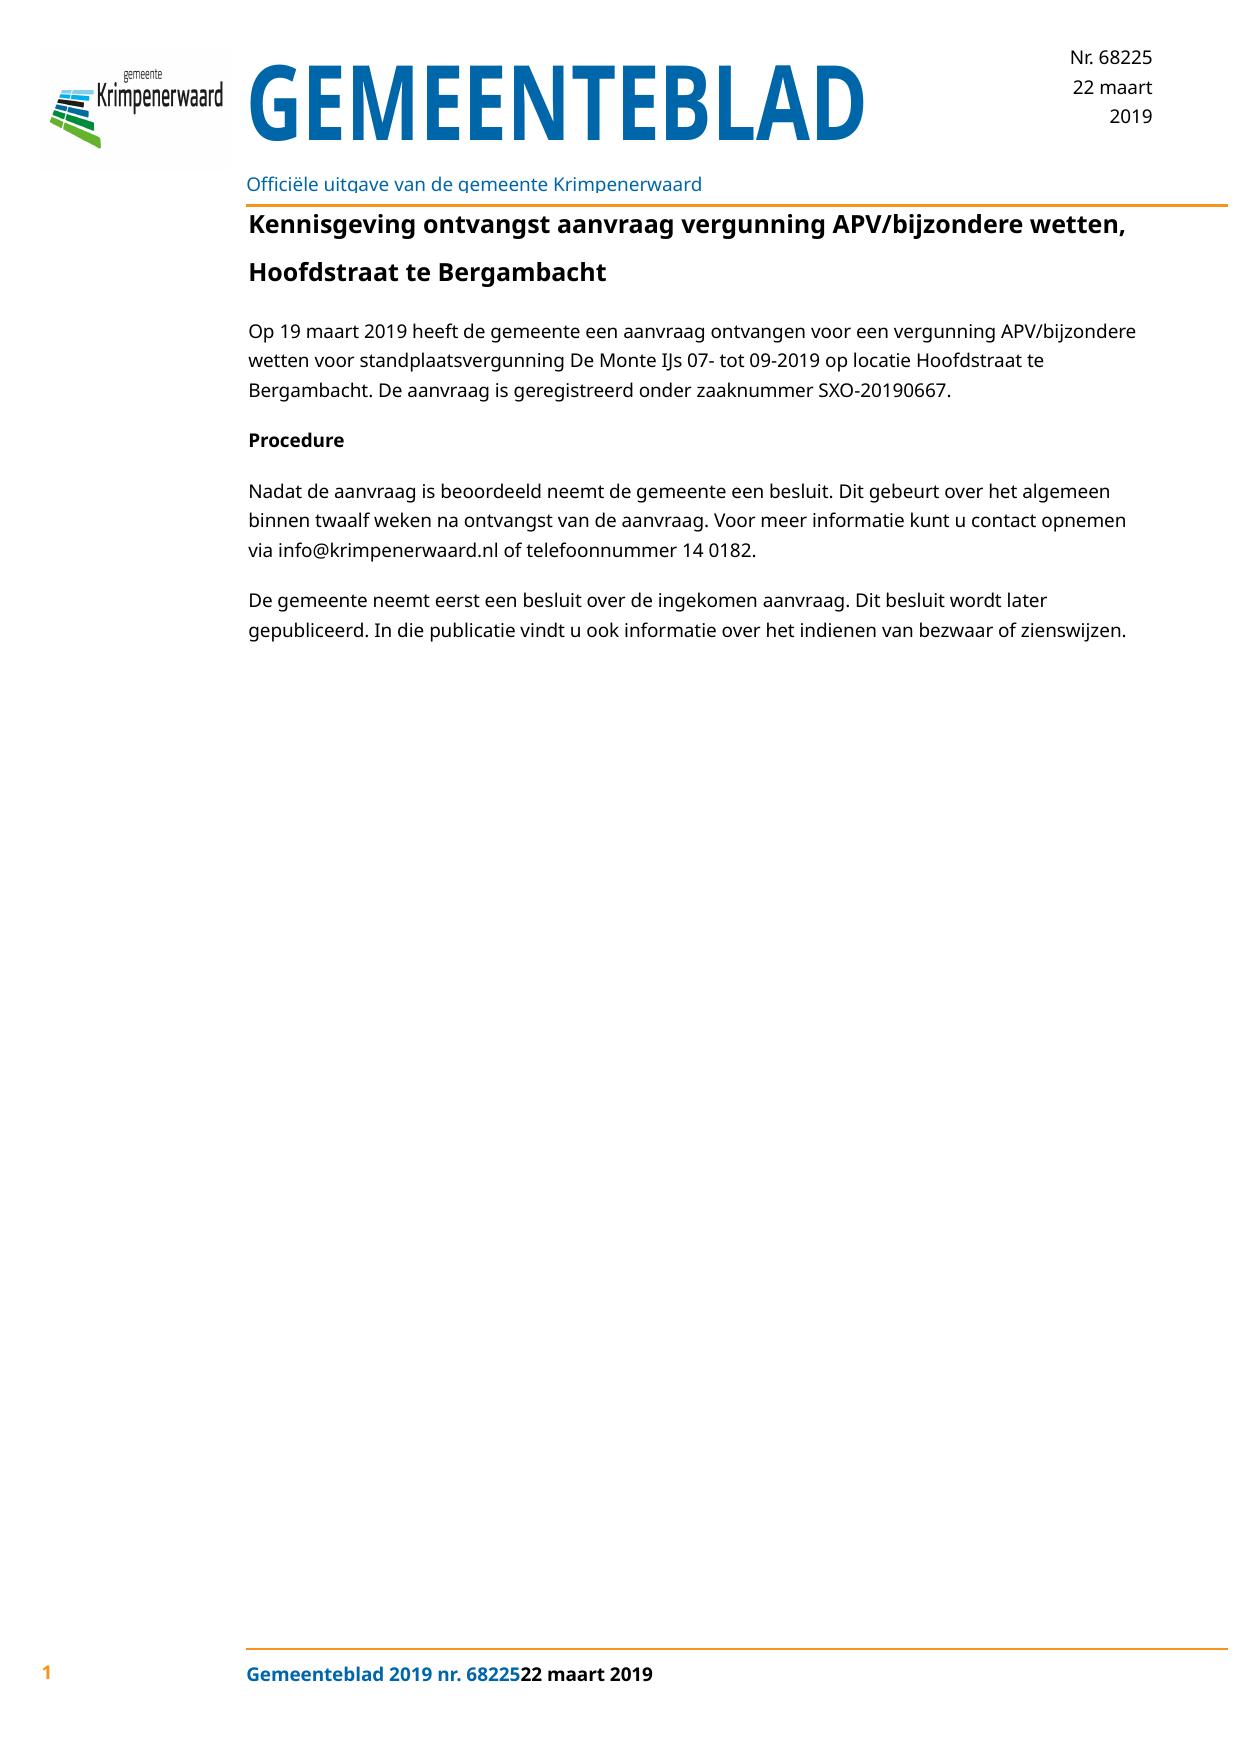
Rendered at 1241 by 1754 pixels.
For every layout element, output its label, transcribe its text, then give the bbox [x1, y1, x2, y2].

text De gemeente neemt eerst een besluit over de ingekomen aanvraag. Dit besluit wordt later gepubliceerd. In die publicatie vindt u ook informatie over het indienen van bezwaar of zienswijzen. [248, 587, 1152, 643]
picture [41, 47, 231, 172]
text Procedure [248, 427, 1152, 453]
text Nadat de aanvraag is beoordeeld neemt de gemeente een besluit. Dit gebeurt over het algemeen binnen twaalf weken na ontvangst van de aanvraag. Voor meer informatie kunt u contact opnemen via info@krimpenerwaard.nl of telefoonnummer 14 0182. [248, 478, 1152, 563]
text Op 19 maart 2019 heeft de gemeente een aanvraag ontvangen voor een vergunning APV/bijzondere wetten voor standplaatsvergunning De Monte IJs 07- tot 09-2019 op locatie Hoofdstraat te Bergambacht. De aanvraag is geregistreerd onder zaaknummer SXO-20190667. [248, 318, 1152, 403]
text Kennisgeving ontvangst aanvraag vergunning APV/bijzondere wetten, Hoofdstraat te Bergambacht [248, 207, 1152, 288]
